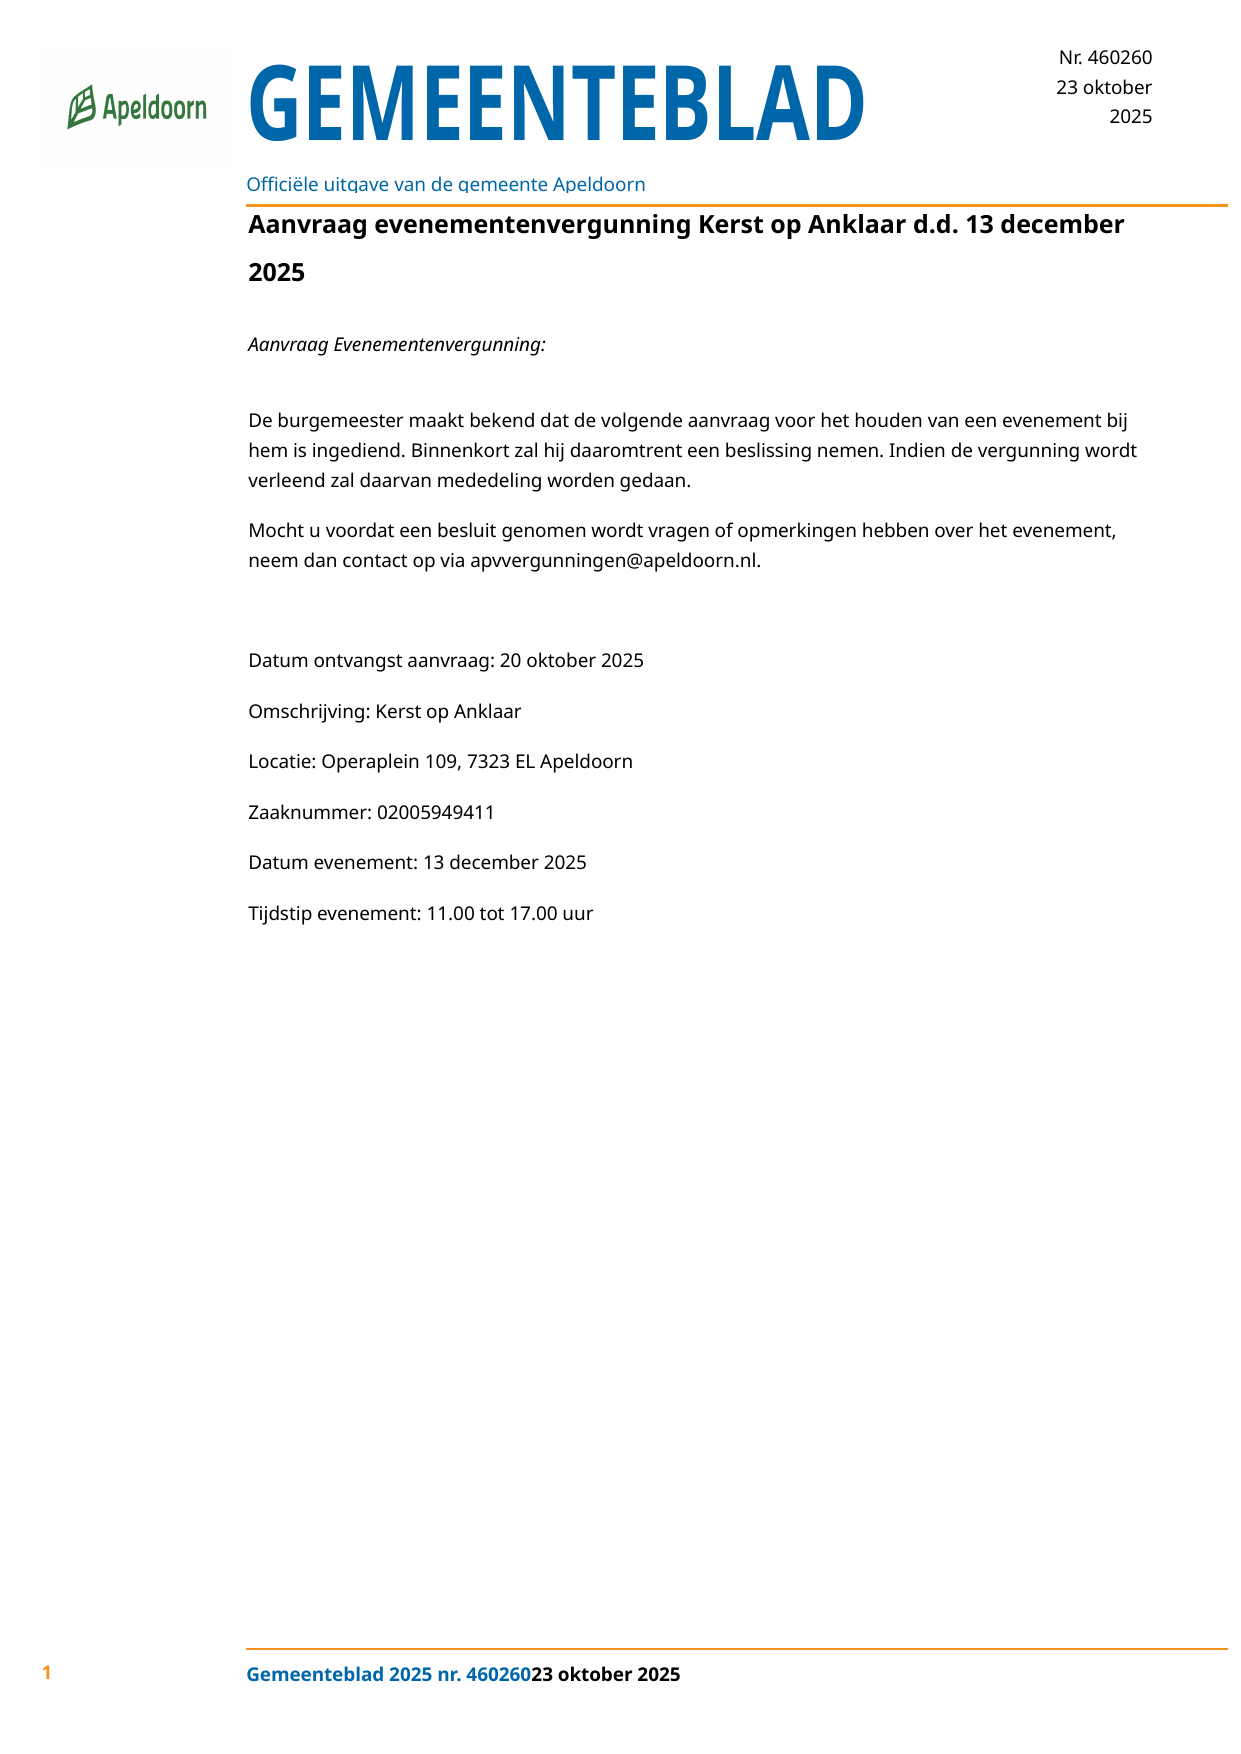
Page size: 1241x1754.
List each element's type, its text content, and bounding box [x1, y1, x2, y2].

text Locatie: Operaplein 109, 7323 EL Apeldoorn [248, 748, 1152, 774]
text Aanvraag Evenementenvergunning: [248, 331, 1152, 357]
text Zaaknummer: 02005949411 [248, 799, 1152, 824]
text Datum ontvangst aanvraag: 20 oktober 2025 [248, 648, 1152, 673]
picture [41, 47, 231, 172]
text Tijdstip evenement: 11.00 tot 17.00 uur [248, 900, 1152, 925]
text Aanvraag evenementenvergunning Kerst op Anklaar d.d. 13 december 2025 [248, 207, 1152, 288]
text Omschrijving: Kerst op Anklaar [248, 698, 1152, 724]
text Mocht u voordat een besluit genomen wordt vragen of opmerkingen hebben over het evenement, neem dan contact op via apvvergunningen@apeldoorn.nl. [248, 517, 1152, 572]
text De burgemeester maakt bekend dat de volgende aanvraag voor het houden van een evenement bij hem is ingediend. Binnenkort zal hij daaromtrent een beslissing nemen. Indien de vergunning wordt verleend zal daarvan mededeling worden gedaan. [248, 408, 1152, 492]
text Datum evenement: 13 december 2025 [248, 849, 1152, 875]
